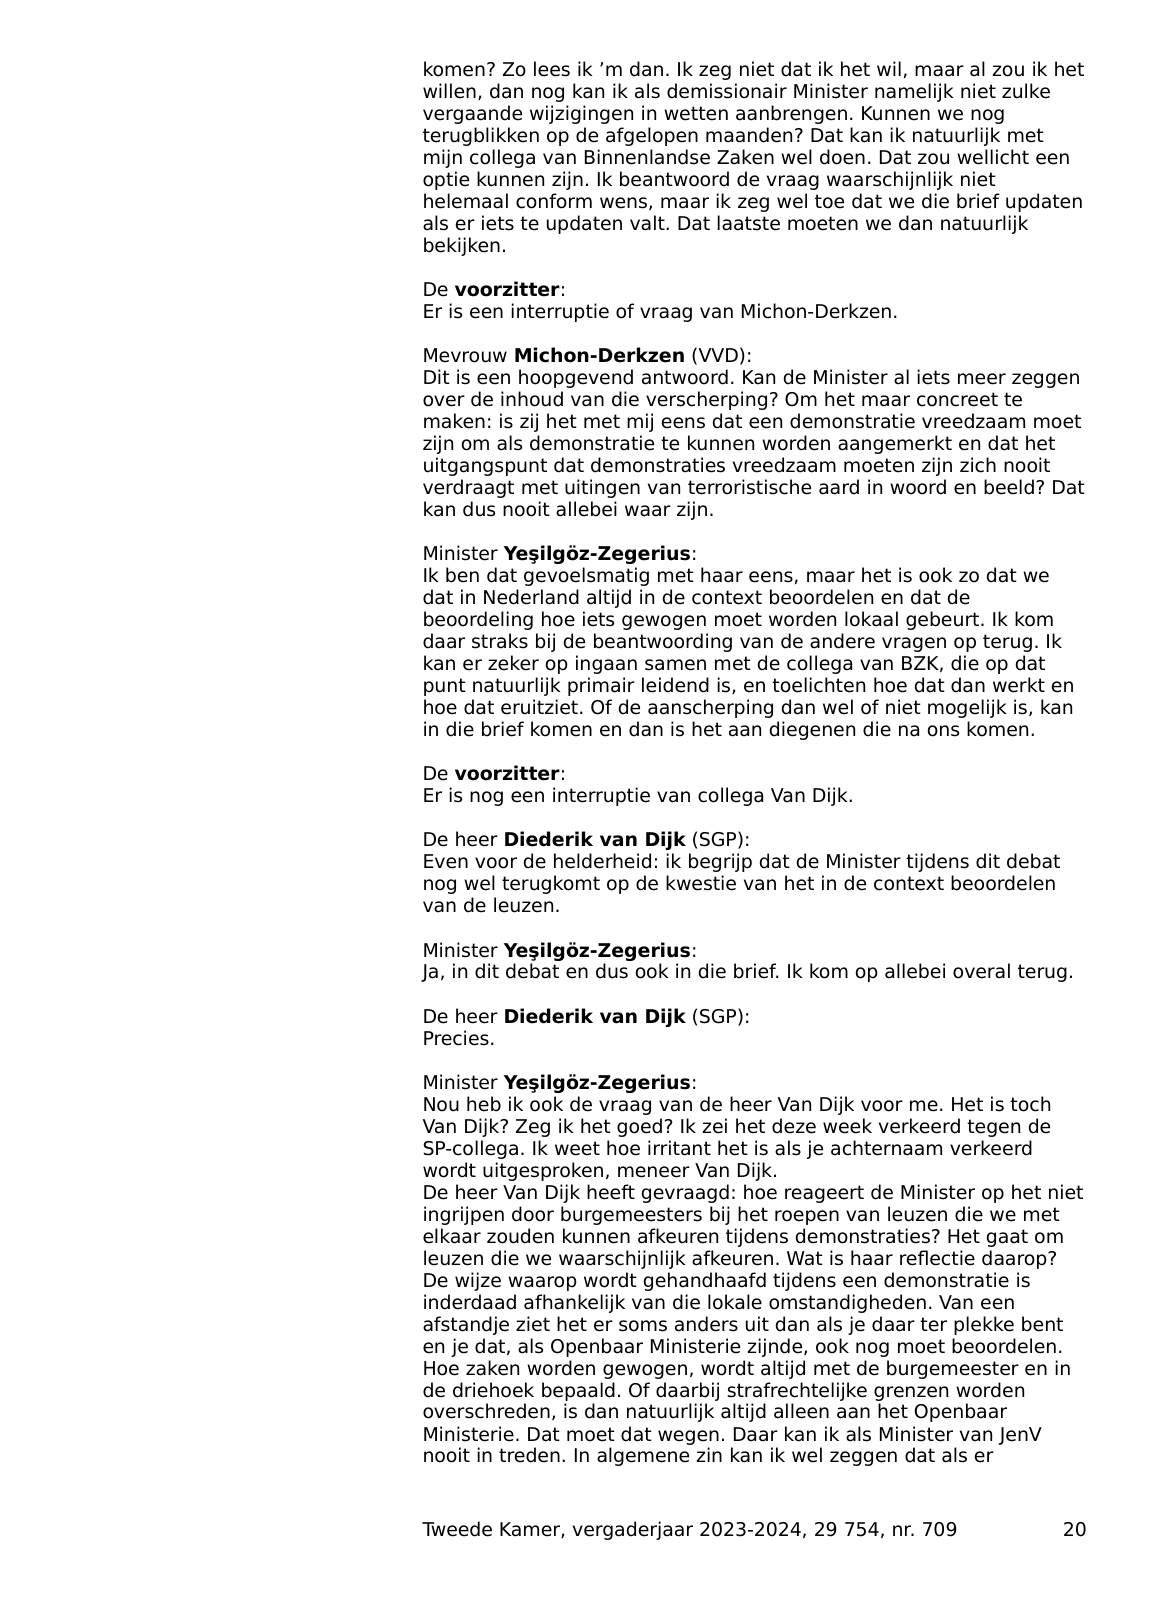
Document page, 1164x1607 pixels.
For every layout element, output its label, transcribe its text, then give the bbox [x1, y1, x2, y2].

text Ja, in dit debat en dus ook in die brief. Ik kom op allebei overal terug. [422, 961, 1087, 983]
text Minister Yeşilgöz-Zegerius: [422, 1072, 1087, 1094]
text De voorzitter: [422, 279, 1087, 301]
text Even voor de helderheid: ik begrijp dat de Minister tijdens dit debat nog wel terugkomt op de kwestie van het in de context beoordelen van de leuzen. [422, 851, 1087, 917]
text Ik ben dat gevoelsmatig met haar eens, maar het is ook zo dat we dat in Nederland altijd in de context beoordelen en dat de beoordeling hoe iets gewogen moet worden lokaal gebeurt. Ik kom daar straks bij de beantwoording van de andere vragen op terug. Ik kan er zeker op ingaan samen met de collega van BZK, die op dat punt natuurlijk primair leidend is, en toelichten hoe dat dan werkt en hoe dat eruitziet. Of de aanscherping dan wel of niet mogelijk is, kan in die brief komen en dan is het aan diegenen die na ons komen. [422, 565, 1087, 741]
text Precies. [422, 1028, 1087, 1049]
text Er is nog een interruptie van collega Van Dijk. [422, 785, 1087, 807]
text Nou heb ik ook de vraag van de heer Van Dijk voor me. Het is toch Van Dijk? Zeg ik het goed? Ik zei het deze week verkeerd tegen de SP-collega. Ik weet hoe irritant het is als je achternaam verkeerd wordt uitgesproken, meneer Van Dijk. [422, 1094, 1087, 1182]
text Minister Yeşilgöz-Zegerius: [422, 543, 1087, 565]
text De heer Diederik van Dijk (SGP): [422, 1006, 1087, 1028]
text Dit is een hoopgevend antwoord. Kan de Minister al iets meer zeggen over de inhoud van die verscherping? Om het maar concreet te maken: is zij het met mij eens dat een demonstratie vreedzaam moet zijn om als demonstratie te kunnen worden aangemerkt en dat het uitgangspunt dat demonstraties vreedzaam moeten zijn zich nooit verdraagt met uitingen van terroristische aard in woord en beeld? Dat kan dus nooit allebei waar zijn. [422, 367, 1087, 521]
text komen? Zo lees ik ’m dan. Ik zeg niet dat ik het wil, maar al zou ik het willen, dan nog kan ik als demissionair Minister namelijk niet zulke vergaande wijzigingen in wetten aanbrengen. Kunnen we nog terugblikken op de afgelopen maanden? Dat kan ik natuurlijk met mijn collega van Binnenlandse Zaken wel doen. Dat zou wellicht een optie kunnen zijn. Ik beantwoord de vraag waarschijnlijk niet helemaal conform wens, maar ik zeg wel toe dat we die brief updaten als er iets te updaten valt. Dat laatste moeten we dan natuurlijk bekijken. [422, 59, 1087, 257]
text Minister Yeşilgöz-Zegerius: [422, 939, 1087, 961]
text De voorzitter: [422, 763, 1087, 785]
text Mevrouw Michon-Derkzen (VVD): [422, 345, 1087, 367]
text De heer Diederik van Dijk (SGP): [422, 829, 1087, 851]
text Er is een interruptie of vraag van Michon-Derkzen. [422, 301, 1087, 323]
text De heer Van Dijk heeft gevraagd: hoe reageert de Minister op het niet ingrijpen door burgemeesters bij het roepen van leuzen die we met elkaar zouden kunnen afkeuren tijdens demonstraties? Het gaat om leuzen die we waarschijnlijk afkeuren. Wat is haar reflectie daarop? De wijze waarop wordt gehandhaafd tijdens een demonstratie is inderdaad afhankelijk van die lokale omstandigheden. Van een afstandje ziet het er soms anders uit dan als je daar ter plekke bent en je dat, als Openbaar Ministerie zijnde, ook nog moet beoordelen. Hoe zaken worden gewogen, wordt altijd met de burgemeester en in de driehoek bepaald. Of daarbij strafrechtelijke grenzen worden overschreden, is dan natuurlijk altijd alleen aan het Openbaar Ministerie. Dat moet dat wegen. Daar kan ik als Minister van JenV nooit in treden. In algemene zin kan ik wel zeggen dat als er [422, 1182, 1087, 1467]
